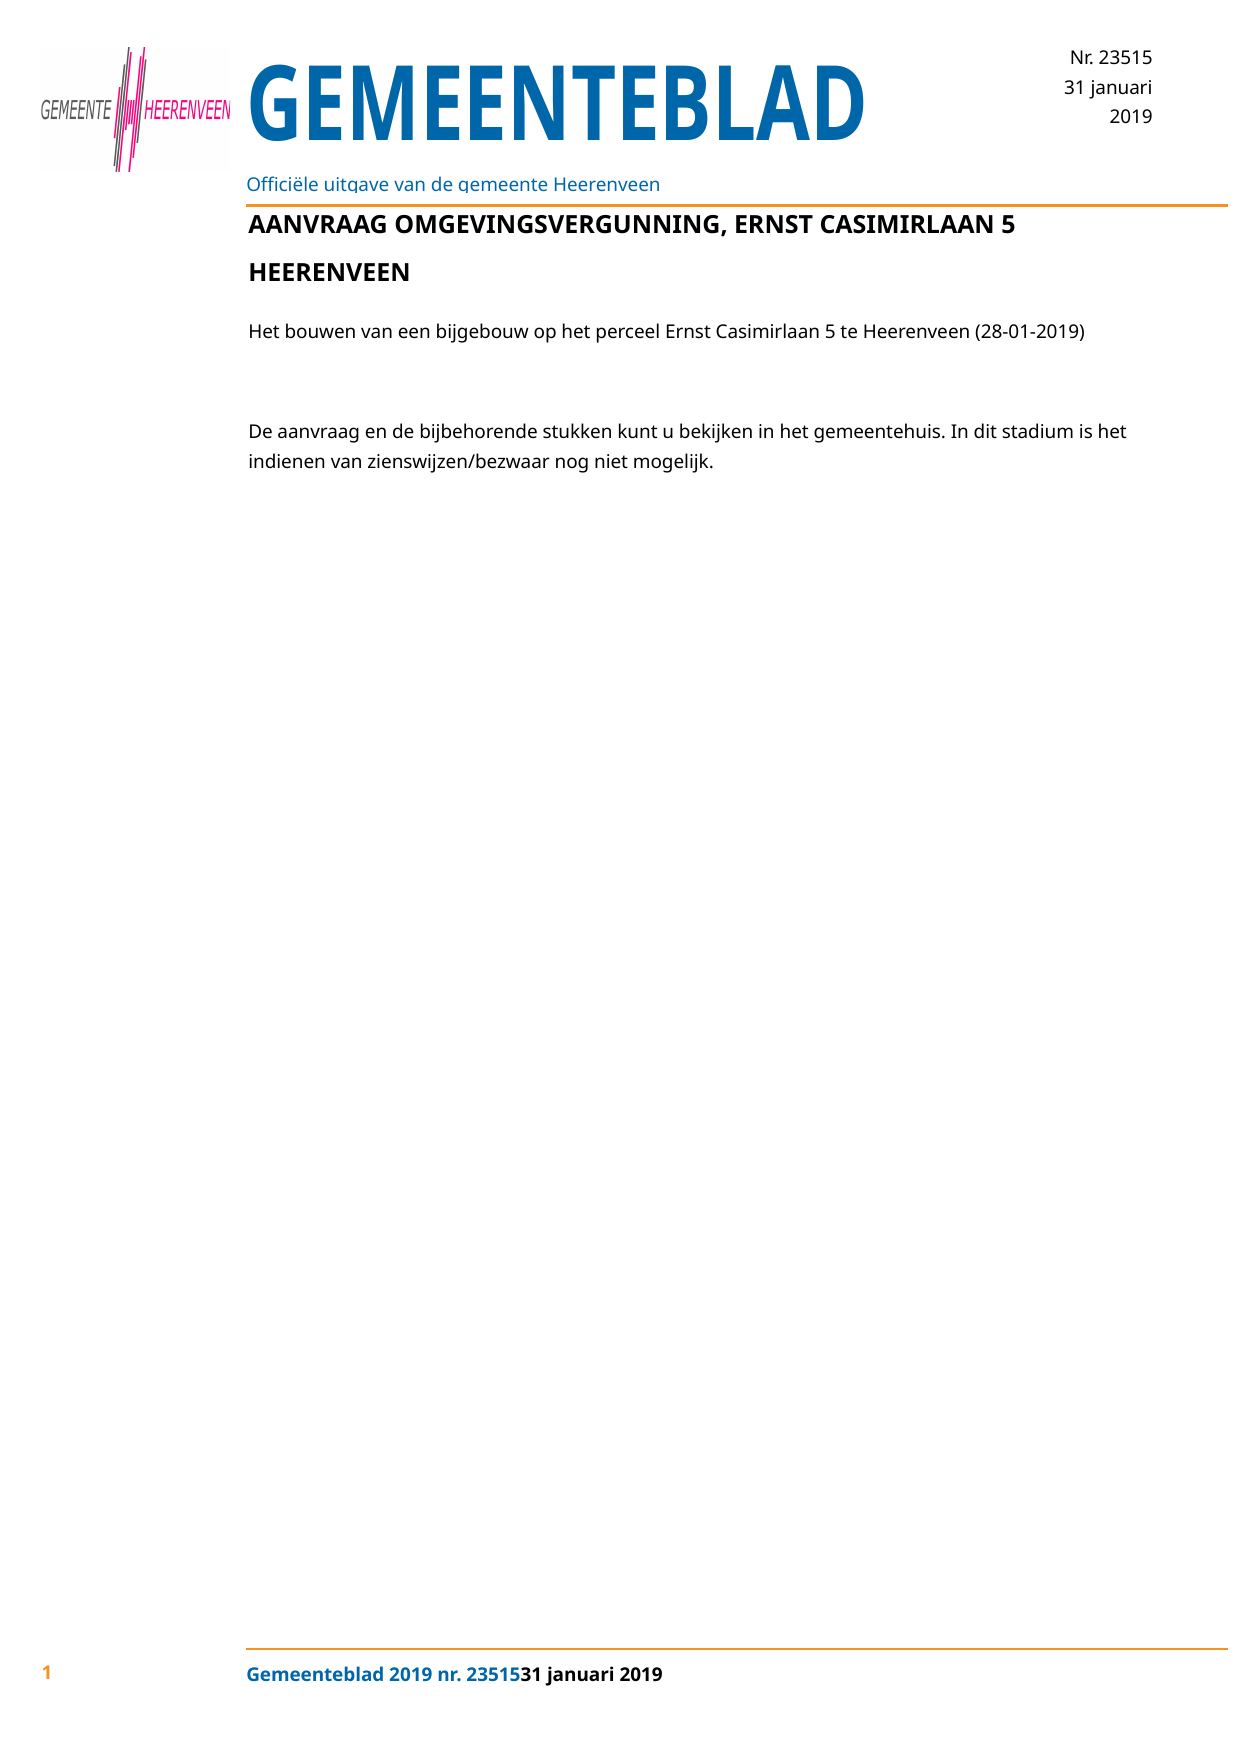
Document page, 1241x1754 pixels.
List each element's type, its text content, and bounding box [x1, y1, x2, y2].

text De aanvraag en de bijbehorende stukken kunt u bekijken in het gemeentehuis. In dit stadium is het indienen van zienswijzen/bezwaar nog niet mogelijk. [248, 419, 1152, 474]
text AANVRAAG OMGEVINGSVERGUNNING, ERNST CASIMIRLAAN 5 HEERENVEEN [248, 207, 1152, 288]
picture [41, 47, 231, 172]
text Het bouwen van een bijgebouw op het perceel Ernst Casimirlaan 5 te Heerenveen (28-01-2019) [248, 318, 1152, 344]
